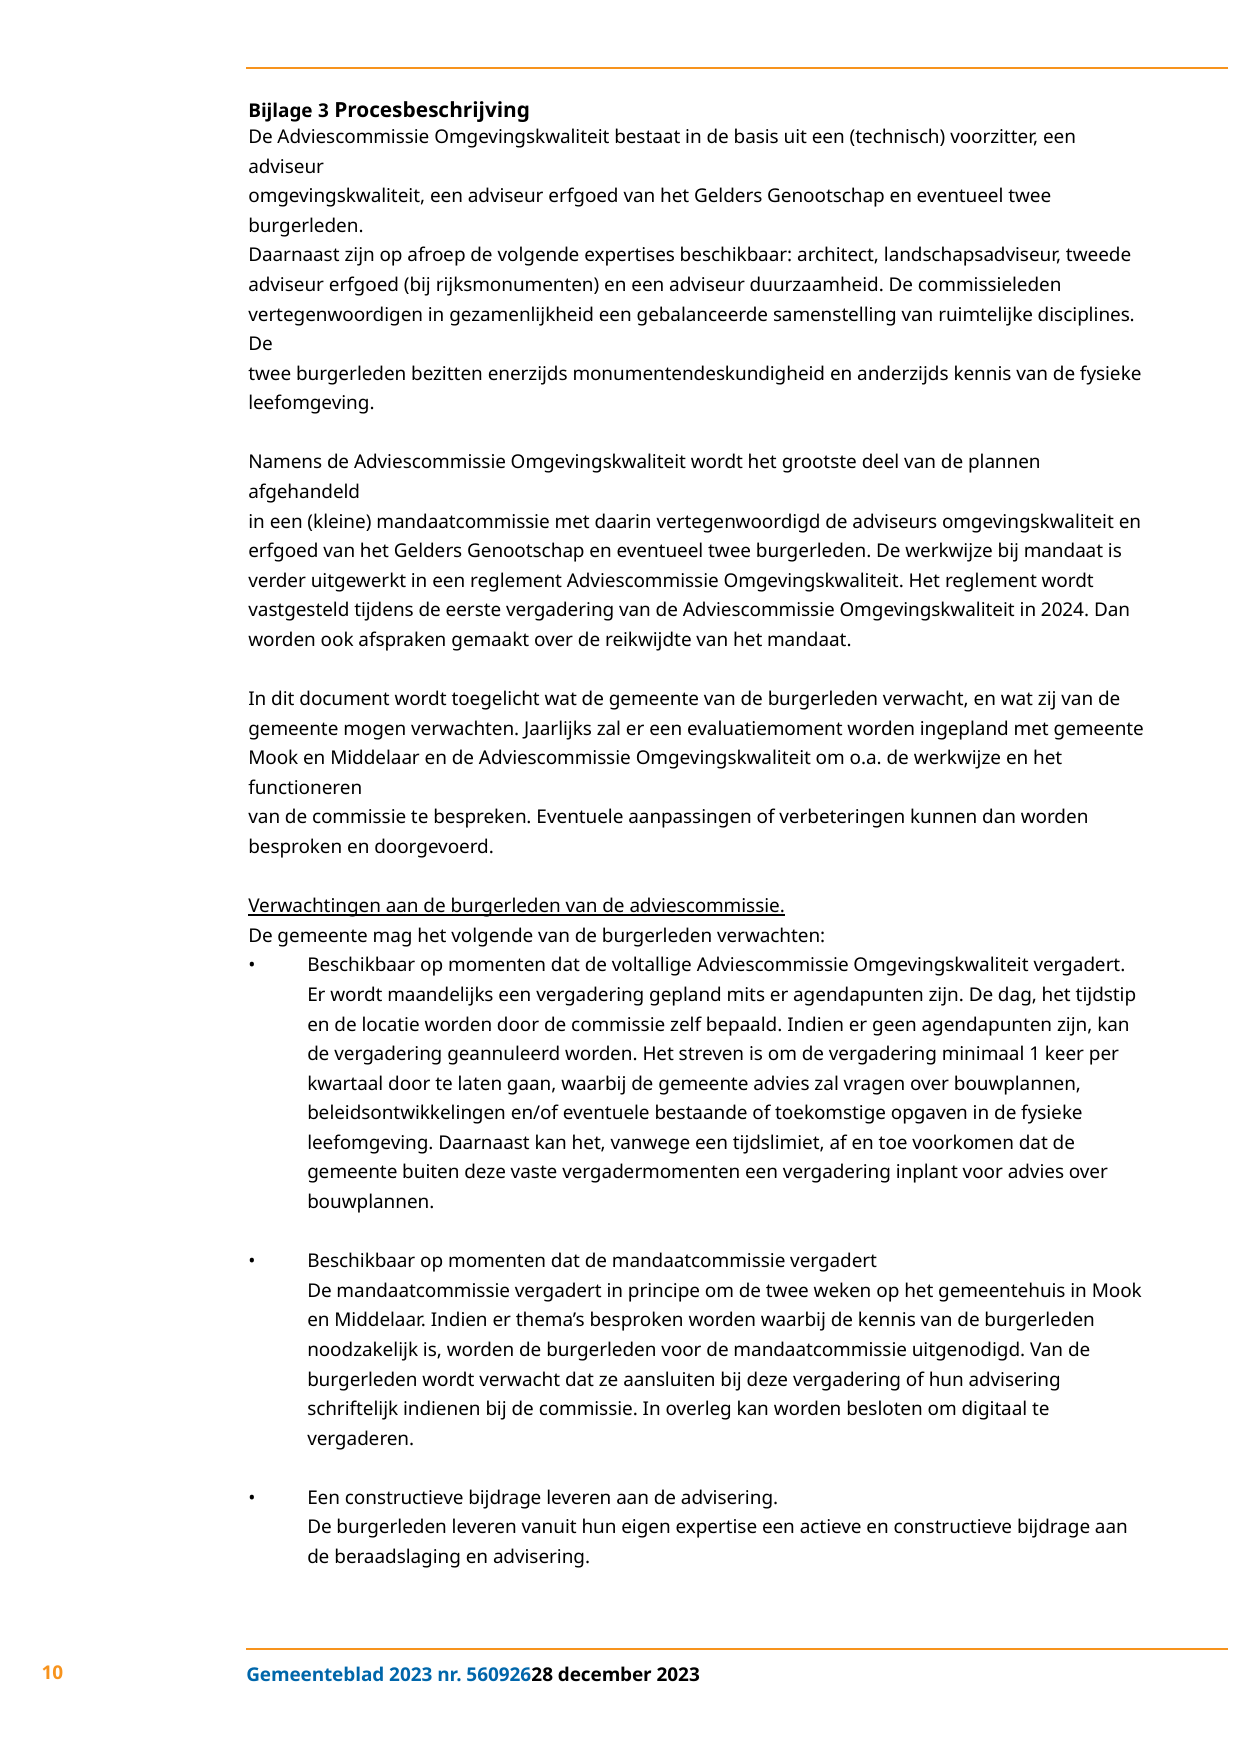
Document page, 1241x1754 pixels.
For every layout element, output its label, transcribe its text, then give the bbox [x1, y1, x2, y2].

text verder uitgewerkt in een reglement Adviescommissie Omgevingskwaliteit. Het reglement wordt [248, 567, 1152, 593]
text Verwachtingen aan de burgerleden van de adviescommissie. [248, 892, 1152, 918]
text De Adviescommissie Omgevingskwaliteit bestaat in de basis uit een (technisch) voorzitter, een adviseur [248, 123, 1152, 179]
text Namens de Adviescommissie Omgevingskwaliteit wordt het grootste deel van de plannen afgehandeld [248, 449, 1152, 504]
list Een constructieve bijdrage leveren aan de advisering. [248, 1484, 1152, 1510]
text erfgoed van het Gelders Genootschap en eventueel twee burgerleden. De werkwijze bij mandaat is [248, 537, 1152, 563]
text twee burgerleden bezitten enerzijds monumentendeskundigheid en anderzijds kennis van de fysieke [248, 360, 1152, 386]
text leefomgeving. [248, 389, 1152, 415]
list Er wordt maandelijks een vergadering gepland mits er agendapunten zijn. De dag, het tijdstip en de locatie worden door de commissie zelf bepaald. Indien er geen agendapunten zijn, kan de vergadering geannuleerd worden. Het streven is om de vergadering minimaal 1 keer per kwartaal door te laten gaan, waarbij de gemeente advies zal vragen over bouwplannen, beleidsontwikkelingen en/of eventuele bestaande of toekomstige opgaven in de fysieke leefomgeving. Daarnaast kan het, vanwege een tijdslimiet, af en toe voorkomen dat de gemeente buiten deze vaste vergadermomenten een vergadering inplant voor advies over bouwplannen. [248, 981, 1152, 1214]
text adviseur erfgoed (bij rijksmonumenten) en een adviseur duurzaamheid. De commissieleden [248, 271, 1152, 297]
text van de commissie te bespreken. Eventuele aanpassingen of verbeteringen kunnen dan worden [248, 804, 1152, 829]
list Beschikbaar op momenten dat de voltallige Adviescommissie Omgevingskwaliteit vergadert. [248, 952, 1152, 977]
picture [41, 47, 231, 172]
list De mandaatcommissie vergadert in principe om de twee weken op het gemeentehuis in Mook en Middelaar. Indien er thema’s besproken worden waarbij de kennis van de burgerleden noodzakelijk is, worden de burgerleden voor de mandaatcommissie uitgenodigd. Van de burgerleden wordt verwacht dat ze aansluiten bij deze vergadering of hun advisering schriftelijk indienen bij de commissie. In overleg kan worden besloten om digitaal te vergaderen. [248, 1277, 1152, 1451]
text besproken en doorgevoerd. [248, 833, 1152, 859]
list Beschikbaar op momenten dat de mandaatcommissie vergadert [248, 1247, 1152, 1273]
text vertegenwoordigen in gezamenlijkheid een gebalanceerde samenstelling van ruimtelijke disciplines. De [248, 301, 1152, 356]
list De burgerleden leveren vanuit hun eigen expertise een actieve en constructieve bijdrage aan de beraadslaging en advisering. [248, 1514, 1152, 1569]
text vastgesteld tijdens de eerste vergadering van de Adviescommissie Omgevingskwaliteit in 2024. Dan [248, 597, 1152, 622]
text omgevingskwaliteit, een adviseur erfgoed van het Gelders Genootschap en eventueel twee burgerleden. [248, 182, 1152, 238]
text De gemeente mag het volgende van de burgerleden verwachten: [248, 922, 1152, 948]
text Daarnaast zijn op afroep de volgende expertises beschikbaar: architect, landschapsadviseur, tweede [248, 242, 1152, 267]
text Bijlage 3 Procesbeschrijving [248, 95, 1152, 123]
text In dit document wordt toegelicht wat de gemeente van de burgerleden verwacht, en wat zij van de [248, 685, 1152, 711]
text worden ook afspraken gemaakt over de reikwijdte van het mandaat. [248, 626, 1152, 652]
text in een (kleine) mandaatcommissie met daarin vertegenwoordigd de adviseurs omgevingskwaliteit en [248, 508, 1152, 534]
text Mook en Middelaar en de Adviescommissie Omgevingskwaliteit om o.a. de werkwijze en het functioneren [248, 744, 1152, 800]
text gemeente mogen verwachten. Jaarlijks zal er een evaluatiemoment worden ingepland met gemeente [248, 715, 1152, 741]
